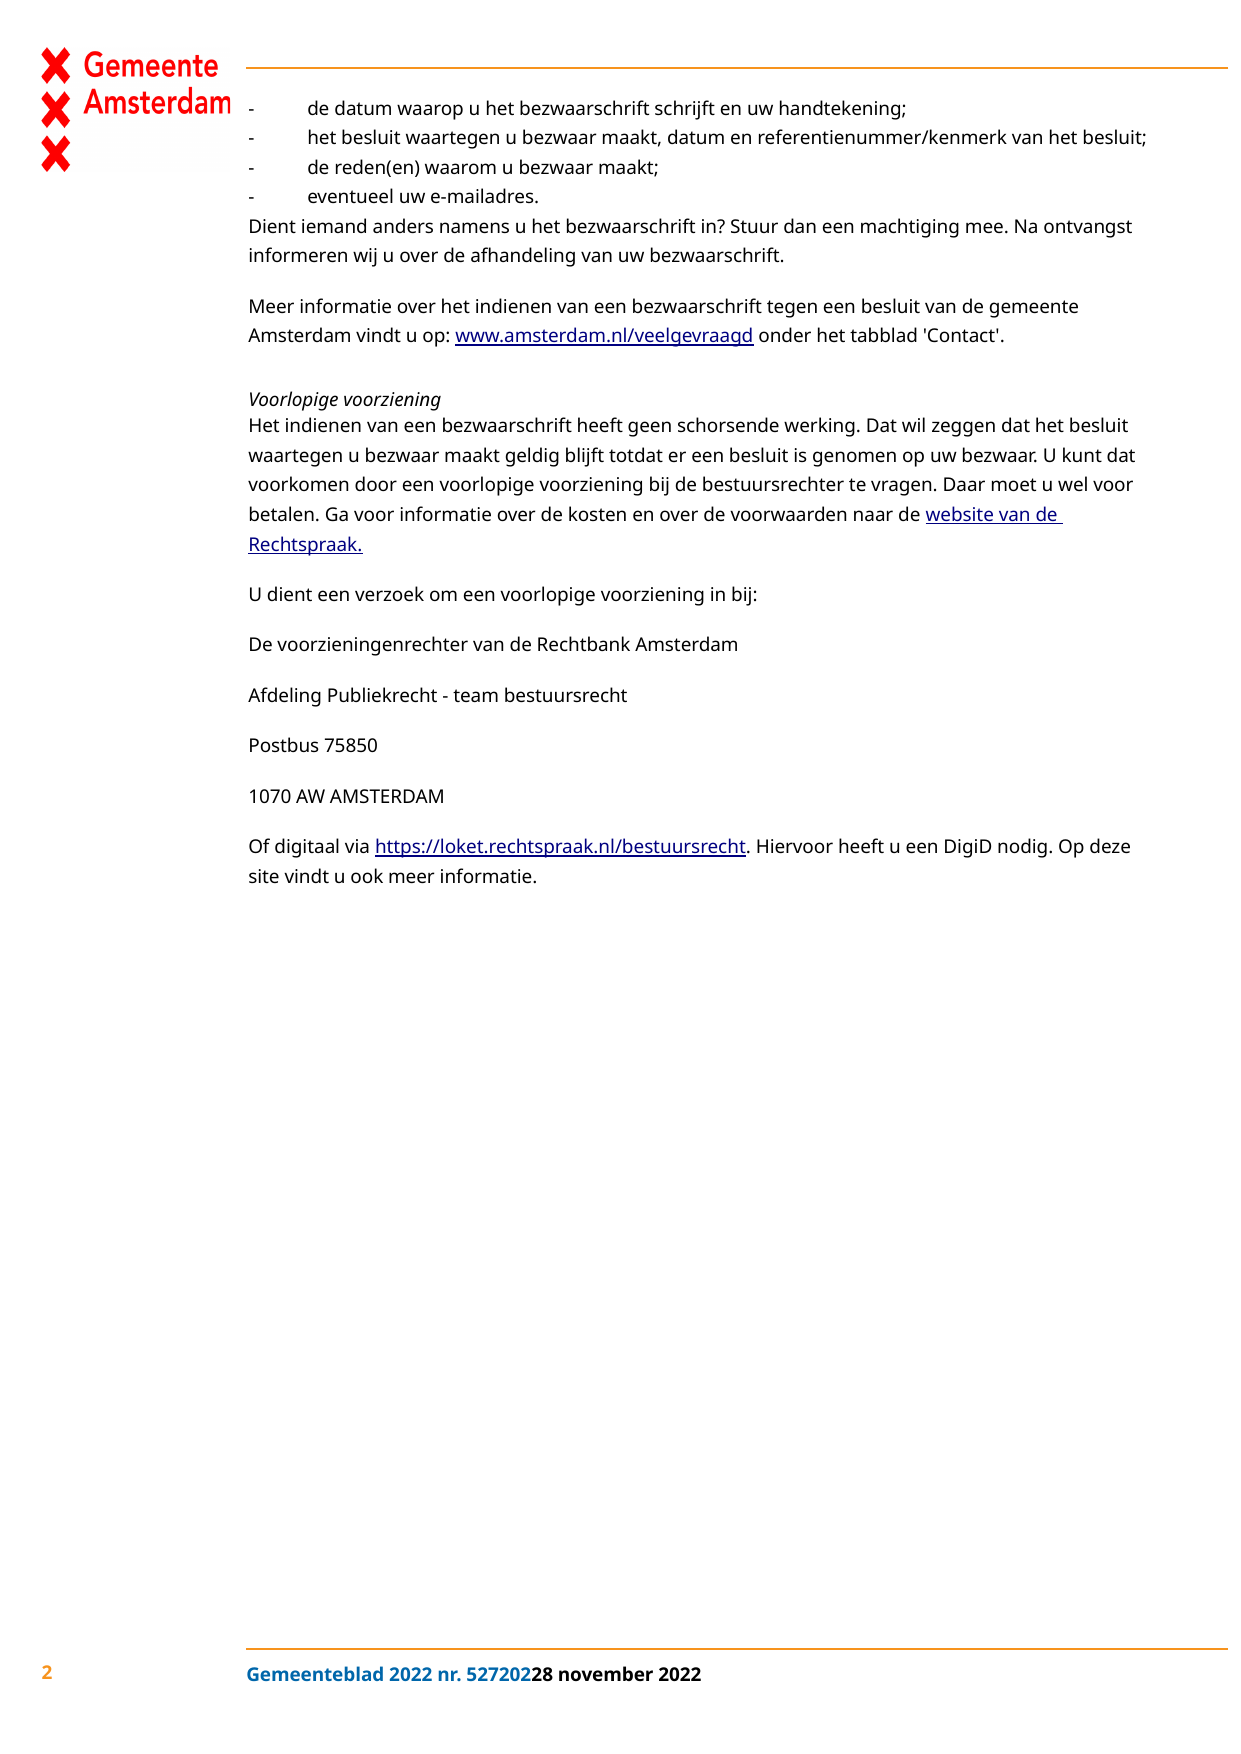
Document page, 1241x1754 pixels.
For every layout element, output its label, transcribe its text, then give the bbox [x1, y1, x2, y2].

text U dient een verzoek om een voorlopige voorziening in bij: [248, 581, 1152, 607]
text Voorlopige voorziening [248, 387, 1152, 412]
list eventueel uw e-mailadres. [248, 183, 1152, 209]
text 1070 AW AMSTERDAM [248, 783, 1152, 808]
text Afdeling Publiekrecht - team bestuursrecht [248, 682, 1152, 708]
list het besluit waartegen u bezwaar maakt, datum en referentienummer/kenmerk van het besluit; [248, 124, 1152, 150]
text Meer informatie over het indienen van een bezwaarschrift tegen een besluit van de gemeente Amsterdam vindt u op: www.amsterdam.nl/veelgevraagd onder het tabblad 'Contact'. [248, 293, 1152, 348]
text Postbus 75850 [248, 732, 1152, 758]
list de datum waarop u het bezwaarschrift schrijft en uw handtekening; [248, 95, 1152, 121]
text Of digitaal via https://loket.rechtspraak.nl/bestuursrecht. Hiervoor heeft u een DigiD nodig. Op deze site vindt u ook meer informatie. [248, 833, 1152, 888]
text Dient iemand anders namens u het bezwaarschrift in? Stuur dan een machtiging mee. Na ontvangst informeren wij u over de afhandeling van uw bezwaarschrift. [248, 213, 1152, 268]
text Het indienen van een bezwaarschrift heeft geen schorsende werking. Dat wil zeggen dat het besluit waartegen u bezwaar maakt geldig blijft totdat er een besluit is genomen op uw bezwaar. U kunt dat voorkomen door een voorlopige voorziening bij de bestuursrechter te vragen. Daar moet u wel voor betalen. Ga voor informatie over de kosten en over de voorwaarden naar de website van de Rechtspraak. [248, 412, 1152, 556]
list de reden(en) waarom u bezwaar maakt; [248, 154, 1152, 180]
text De voorzieningenrechter van de Rechtbank Amsterdam [248, 632, 1152, 657]
picture [41, 47, 231, 172]
